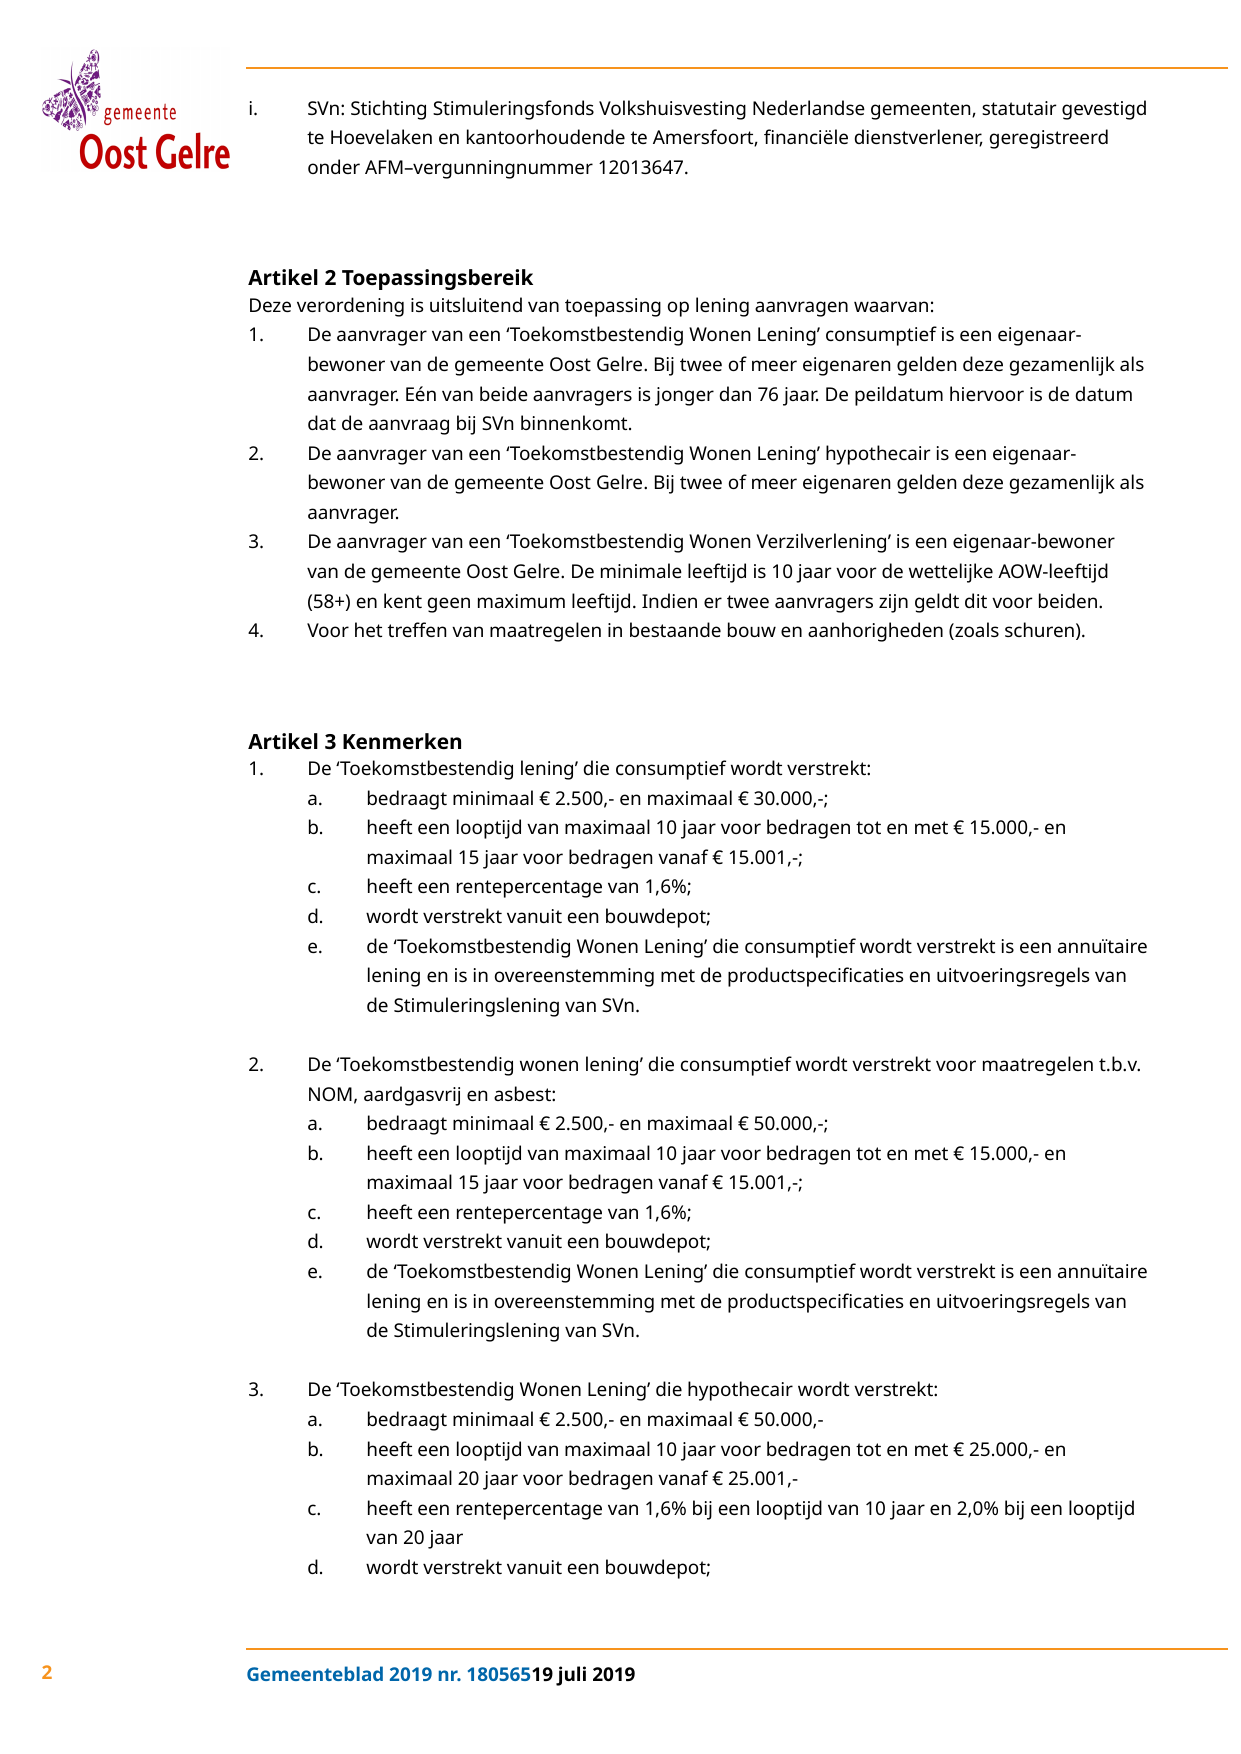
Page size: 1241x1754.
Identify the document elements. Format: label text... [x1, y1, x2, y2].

list De ‘Toekomstbestendig wonen lening’ die consumptief wordt verstrekt voor maatregelen t.b.v. NOM, aardgasvrij en asbest: [248, 1051, 1152, 1107]
list wordt verstrekt vanuit een bouwdepot; [307, 1229, 1152, 1254]
list wordt verstrekt vanuit een bouwdepot; [307, 1554, 1152, 1580]
list De aanvrager van een ‘Toekomstbestendig Wonen Lening’ hypothecair is een eigenaar-bewoner van de gemeente Oost Gelre. Bij twee of meer eigenaren gelden deze gezamenlijk als aanvrager. [248, 440, 1152, 525]
text Deze verordening is uitsluitend van toepassing op lening aanvragen waarvan: [248, 292, 1152, 318]
list De ‘Toekomstbestendig Wonen Lening’ die hypothecair wordt verstrekt: [248, 1377, 1152, 1402]
list de ‘Toekomstbestendig Wonen Lening’ die consumptief wordt verstrekt is een annuïtaire lening en is in overeenstemming met de productspecificaties en uitvoeringsregels van de Stimuleringslening van SVn. [307, 933, 1152, 1018]
list heeft een looptijd van maximaal 10 jaar voor bedragen tot en met € 25.000,- en maximaal 20 jaar voor bedragen vanaf € 25.001,- [307, 1436, 1152, 1491]
list bedraagt minimaal € 2.500,- en maximaal € 30.000,-; [307, 785, 1152, 811]
list bedraagt minimaal € 2.500,- en maximaal € 50.000,- [307, 1406, 1152, 1432]
list SVn: Stichting Stimuleringsfonds Volkshuisvesting Nederlandse gemeenten, statutair gevestigd te Hoevelaken en kantoorhoudende te Amersfoort, financiële dienstverlener, geregistreerd onder AFM–vergunningnummer 12013647. [248, 95, 1152, 180]
list De aanvrager van een ‘Toekomstbestendig Wonen Verzilverlening’ is een eigenaar-bewoner van de gemeente Oost Gelre. De minimale leeftijd is 10 jaar voor de wettelijke AOW-leeftijd (58+) en kent geen maximum leeftijd. Indien er twee aanvragers zijn geldt dit voor beiden. [248, 529, 1152, 613]
list heeft een looptijd van maximaal 10 jaar voor bedragen tot en met € 15.000,- en maximaal 15 jaar voor bedragen vanaf € 15.001,-; [307, 814, 1152, 870]
picture [41, 47, 231, 172]
text Artikel 3 Kenmerken [248, 727, 1152, 755]
text Artikel 2 Toepassingsbereik [248, 263, 1152, 292]
list wordt verstrekt vanuit een bouwdepot; [307, 903, 1152, 929]
list heeft een rentepercentage van 1,6% bij een looptijd van 10 jaar en 2,0% bij een looptijd van 20 jaar [307, 1495, 1152, 1550]
list de ‘Toekomstbestendig Wonen Lening’ die consumptief wordt verstrekt is een annuïtaire lening en is in overeenstemming met de productspecificaties en uitvoeringsregels van de Stimuleringslening van SVn. [307, 1258, 1152, 1343]
list Voor het treffen van maatregelen in bestaande bouw en aanhorigheden (zoals schuren). [248, 617, 1152, 643]
list bedraagt minimaal € 2.500,- en maximaal € 50.000,-; [307, 1110, 1152, 1136]
list De ‘Toekomstbestendig lening’ die consumptief wordt verstrekt: [248, 755, 1152, 781]
list heeft een rentepercentage van 1,6%; [307, 1199, 1152, 1225]
list heeft een rentepercentage van 1,6%; [307, 874, 1152, 899]
list heeft een looptijd van maximaal 10 jaar voor bedragen tot en met € 15.000,- en maximaal 15 jaar voor bedragen vanaf € 15.001,-; [307, 1140, 1152, 1195]
list De aanvrager van een ‘Toekomstbestendig Wonen Lening’ consumptief is een eigenaar-bewoner van de gemeente Oost Gelre. Bij twee of meer eigenaren gelden deze gezamenlijk als aanvrager. Eén van beide aanvragers is jonger dan 76 jaar. De peildatum hiervoor is de datum dat de aanvraag bij SVn binnenkomt. [248, 322, 1152, 436]
